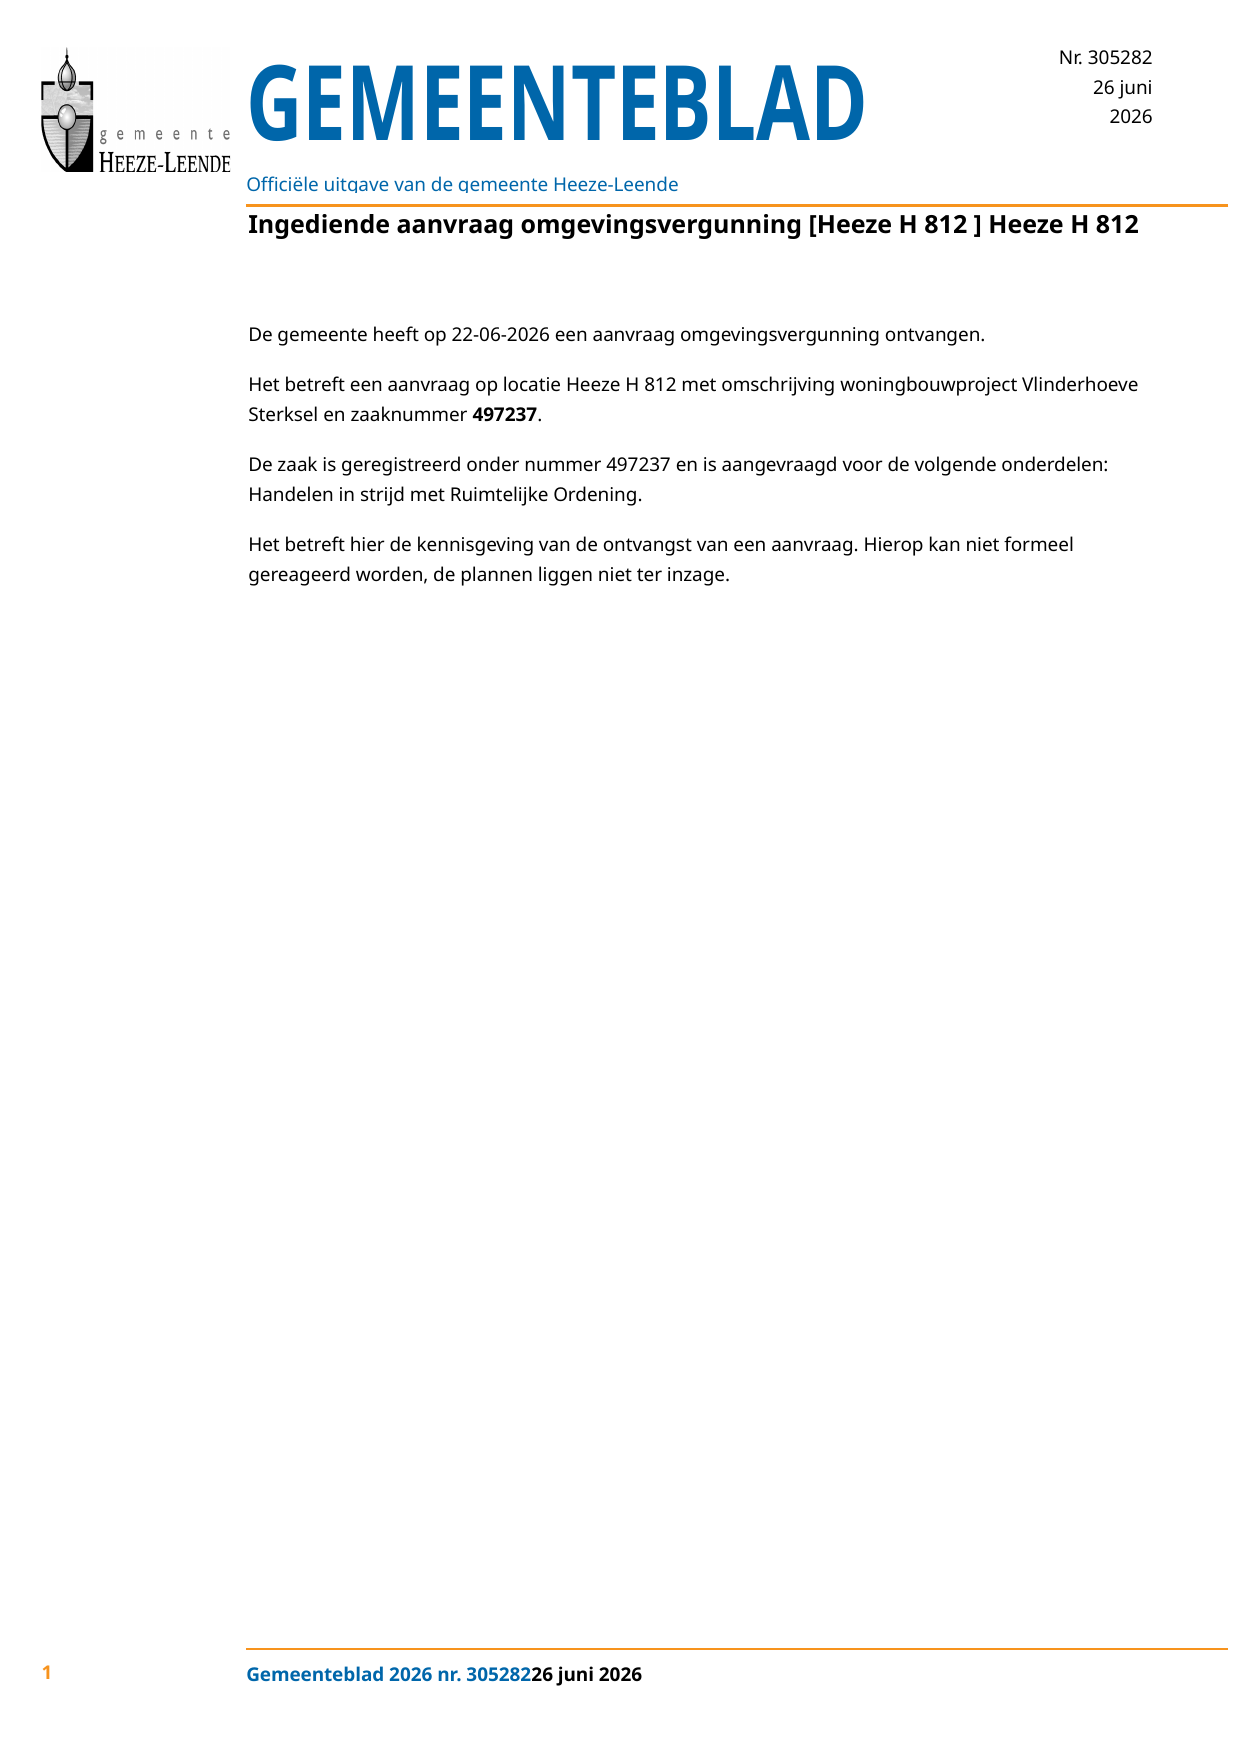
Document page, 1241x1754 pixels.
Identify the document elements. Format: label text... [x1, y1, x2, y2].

text De gemeente heeft op 22-06-2026 een aanvraag omgevingsvergunning ontvangen. [248, 321, 1152, 346]
text Het betreft hier de kennisgeving van de ontvangst van een aanvraag. Hierop kan niet formeel gereageerd worden, de plannen liggen niet ter inzage. [248, 531, 1152, 586]
text Het betreft een aanvraag op locatie Heeze H 812 met omschrijving woningbouwproject Vlinderhoeve Sterksel en zaaknummer 497237. [248, 371, 1152, 426]
text Ingediende aanvraag omgevingsvergunning [Heeze H 812 ] Heeze H 812 [248, 207, 1152, 241]
picture [41, 47, 231, 172]
text De zaak is geregistreerd onder nummer 497237 en is aangevraagd voor de volgende onderdelen: Handelen in strijd met Ruimtelijke Ordening. [248, 451, 1152, 506]
